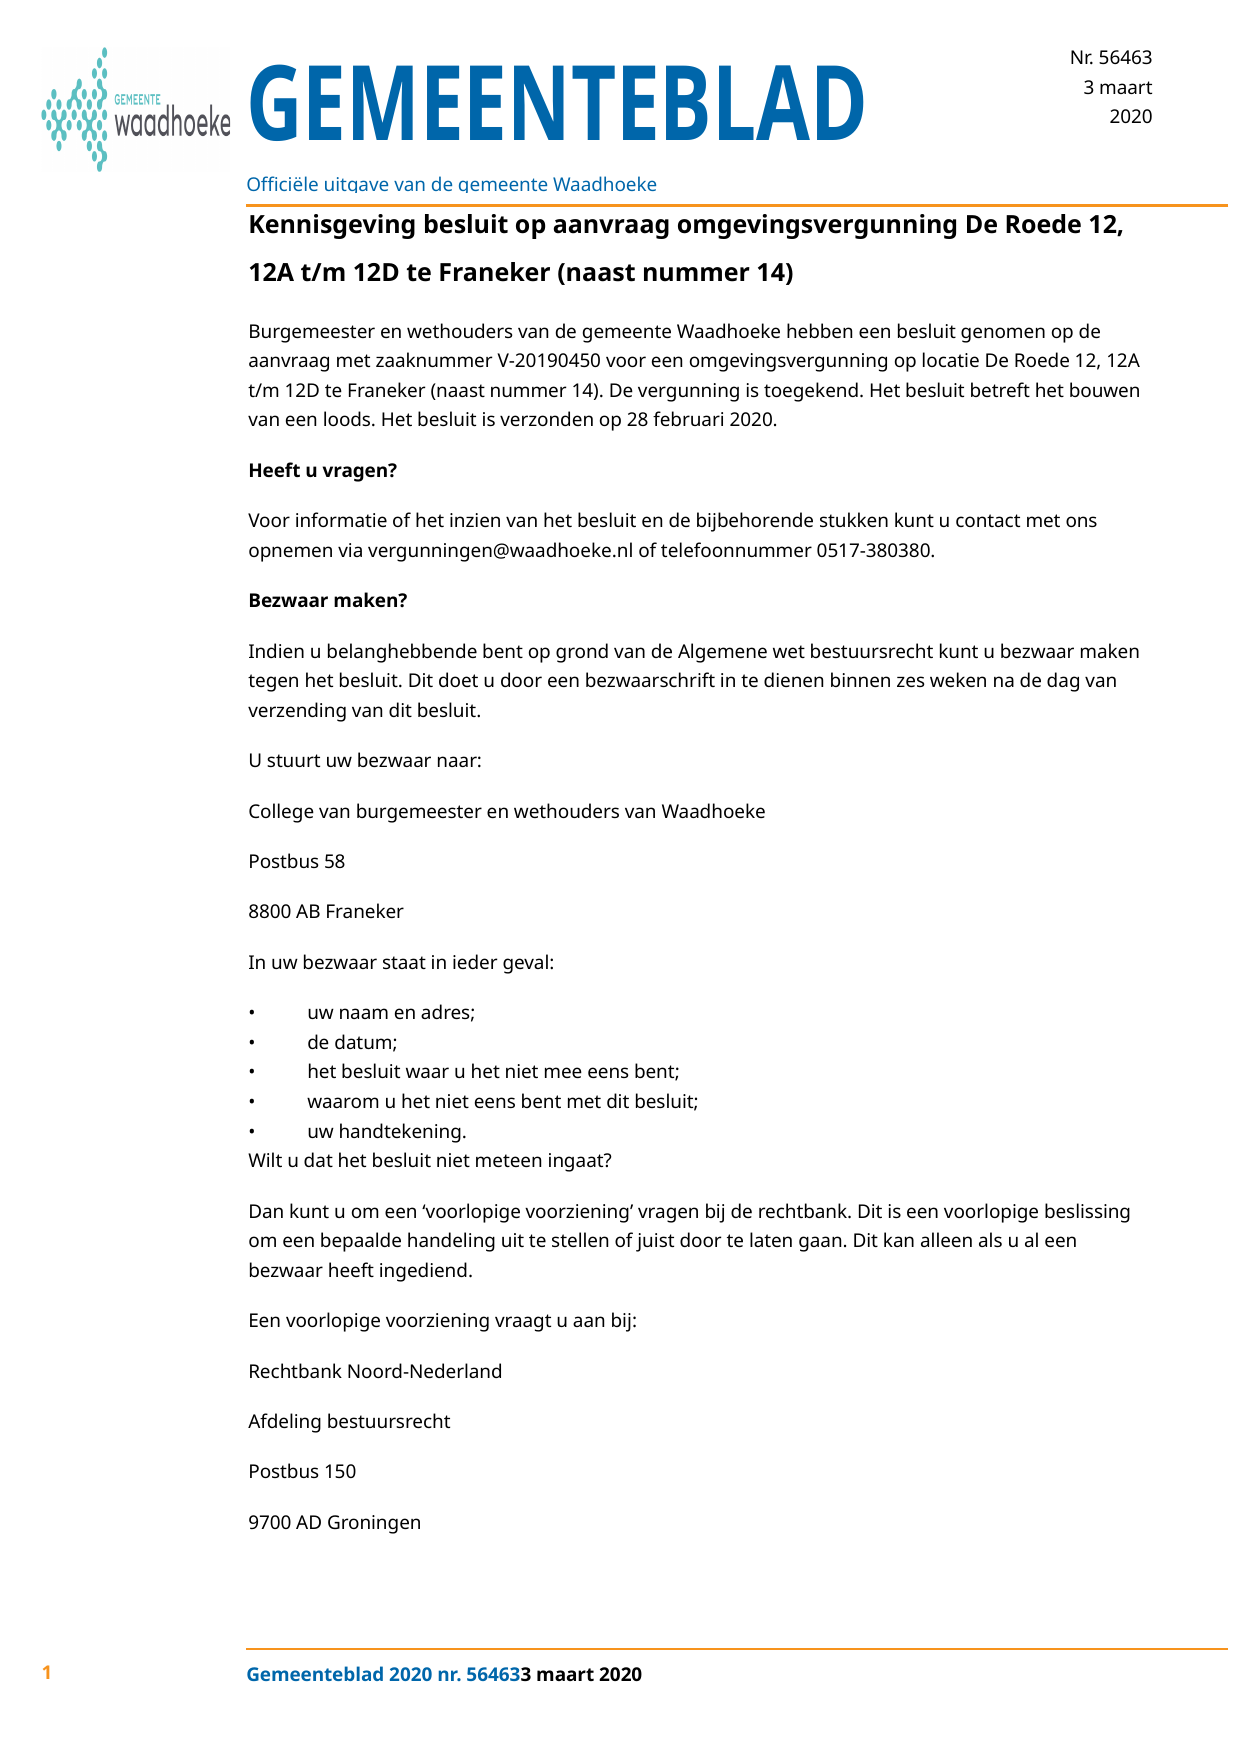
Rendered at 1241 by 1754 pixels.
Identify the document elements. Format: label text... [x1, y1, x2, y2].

text 8800 AB Franeker [248, 899, 1152, 924]
text U stuurt uw bezwaar naar: [248, 747, 1152, 773]
list waarom u het niet eens bent met dit besluit; [248, 1088, 1152, 1114]
list het besluit waar u het niet mee eens bent; [248, 1059, 1152, 1084]
text 9700 AD Groningen [248, 1509, 1152, 1535]
text Voor informatie of het inzien van het besluit en de bijbehorende stukken kunt u contact met ons opnemen via vergunningen@waadhoeke.nl of telefoonnummer 0517-380380. [248, 507, 1152, 563]
text Afdeling bestuursrecht [248, 1408, 1152, 1434]
text Rechtbank Noord-Nederland [248, 1358, 1152, 1384]
text Burgemeester en wethouders van de gemeente Waadhoeke hebben een besluit genomen op de aanvraag met zaaknummer V-20190450 voor een omgevingsvergunning op locatie De Roede 12, 12A t/m 12D te Franeker (naast nummer 14). De vergunning is toegekend. Het besluit betreft het bouwen van een loods. Het besluit is verzonden op 28 februari 2020. [248, 318, 1152, 432]
list uw naam en adres; [248, 999, 1152, 1025]
text Indien u belanghebbende bent op grond van de Algemene wet bestuursrecht kunt u bezwaar maken tegen het besluit. Dit doet u door een bezwaarschrift in te dienen binnen zes weken na de dag van verzending van dit besluit. [248, 638, 1152, 723]
text Dan kunt u om een ‘voorlopige voorziening’ vragen bij de rechtbank. Dit is een voorlopige beslissing om een bepaalde handeling uit te stellen of juist door te laten gaan. Dit kan alleen als u al een bezwaar heeft ingediend. [248, 1198, 1152, 1283]
text Postbus 150 [248, 1459, 1152, 1484]
text College van burgemeester en wethouders van Waadhoeke [248, 798, 1152, 824]
list de datum; [248, 1029, 1152, 1055]
text Wilt u dat het besluit niet meteen ingaat? [248, 1147, 1152, 1173]
picture [41, 47, 231, 172]
text Een voorlopige voorziening vraagt u aan bij: [248, 1307, 1152, 1333]
text In uw bezwaar staat in ieder geval: [248, 949, 1152, 975]
text Kennisgeving besluit op aanvraag omgevingsvergunning De Roede 12, 12A t/m 12D te Franeker (naast nummer 14) [248, 207, 1152, 288]
text Postbus 58 [248, 848, 1152, 874]
list uw handtekening. [248, 1118, 1152, 1144]
text Heeft u vragen? [248, 457, 1152, 483]
text Bezwaar maken? [248, 587, 1152, 613]
